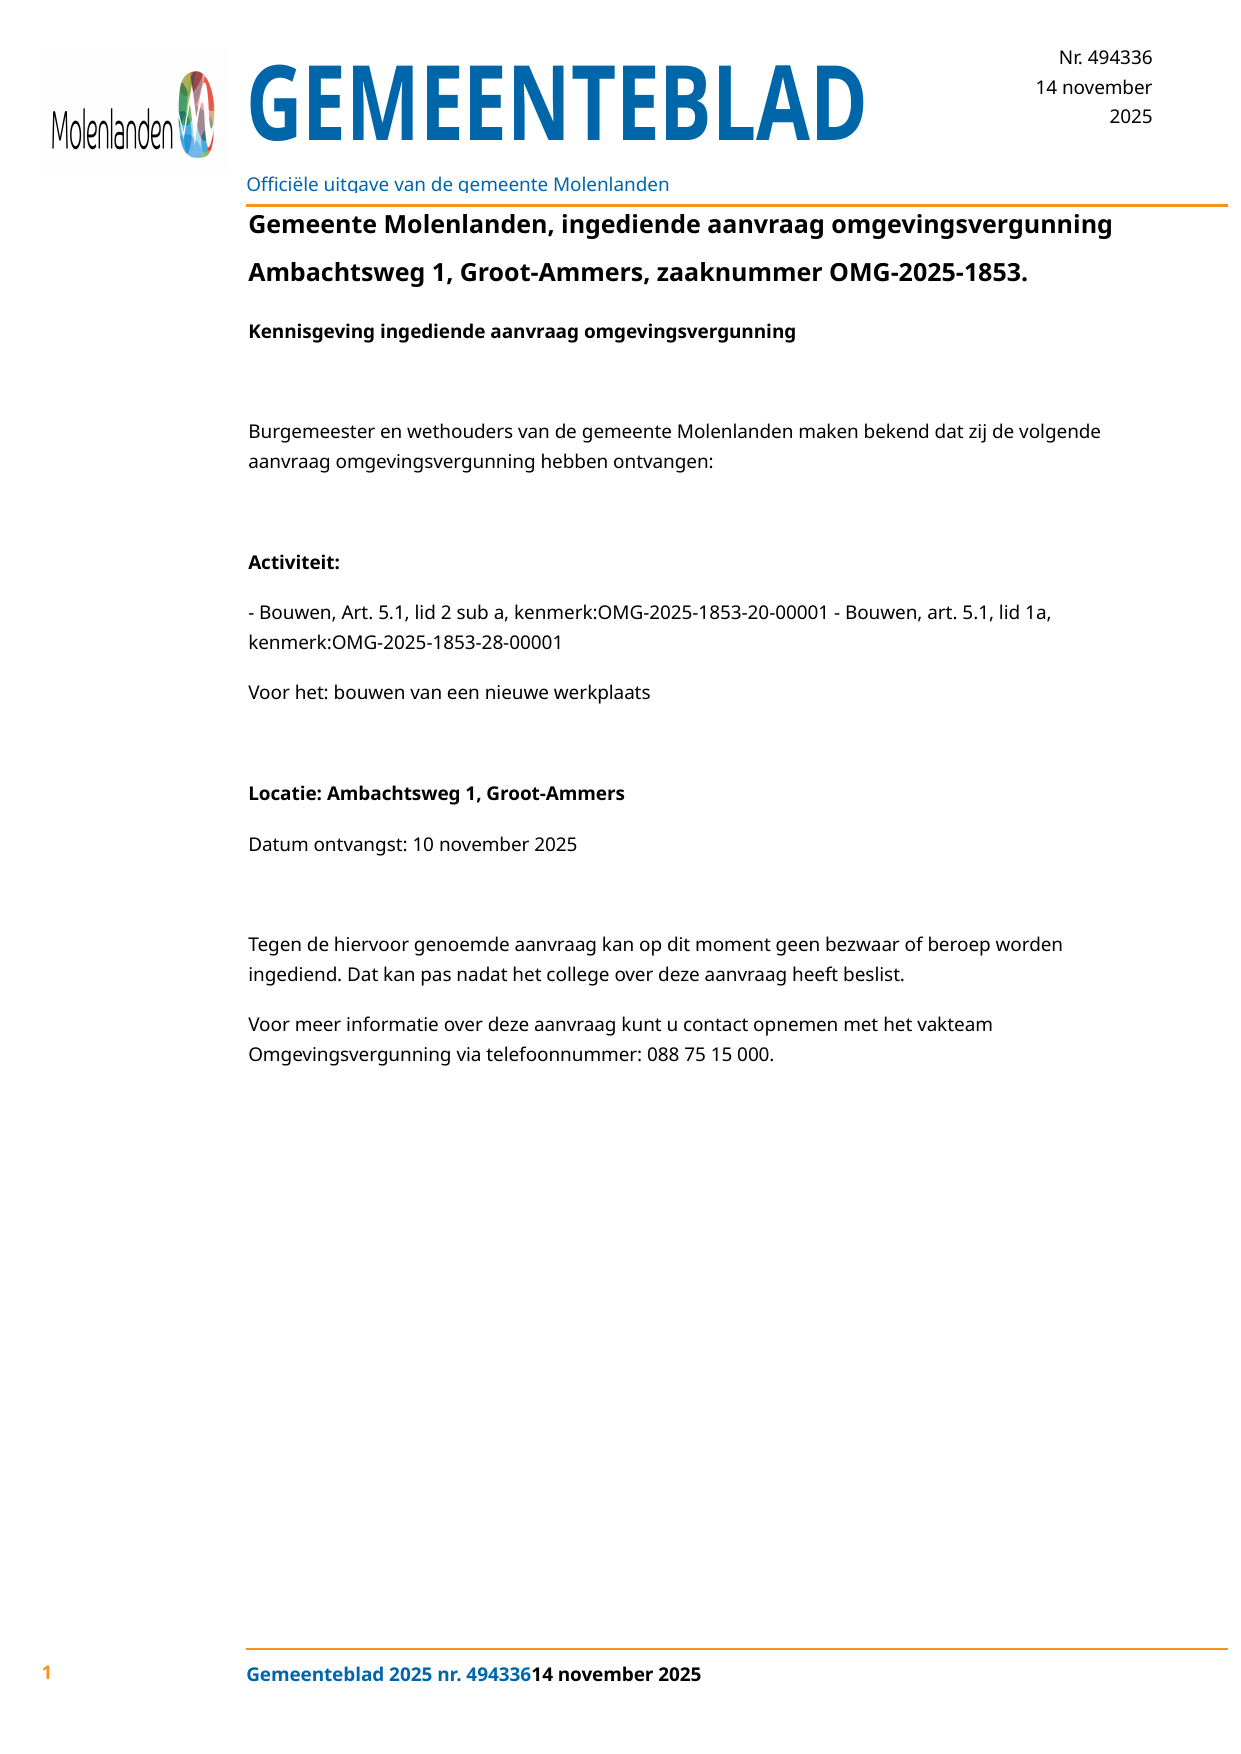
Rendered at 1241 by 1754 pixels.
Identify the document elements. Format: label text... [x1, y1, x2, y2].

text - Bouwen, Art. 5.1, lid 2 sub a, kenmerk:OMG-2025-1853-20-00001 - Bouwen, art. 5.1, lid 1a, kenmerk:OMG-2025-1853-28-00001 [248, 599, 1152, 655]
text Gemeente Molenlanden, ingediende aanvraag omgevingsvergunning Ambachtsweg 1, Groot-Ammers, zaaknummer OMG-2025-1853. [248, 207, 1152, 288]
text Datum ontvangst: 10 november 2025 [248, 831, 1152, 857]
text Kennisgeving ingediende aanvraag omgevingsvergunning [248, 318, 1152, 344]
text Voor het: bouwen van een nieuwe werkplaats [248, 679, 1152, 705]
text Burgemeester en wethouders van de gemeente Molenlanden maken bekend dat zij de volgende aanvraag omgevingsvergunning hebben ontvangen: [248, 419, 1152, 474]
text Activiteit: [248, 549, 1152, 575]
picture [41, 47, 231, 172]
text Tegen de hiervoor genoemde aanvraag kan op dit moment geen bezwaar of beroep worden ingediend. Dat kan pas nadat het college over deze aanvraag heeft beslist. [248, 932, 1152, 987]
text Locatie: Ambachtsweg 1, Groot-Ammers [248, 780, 1152, 806]
text Voor meer informatie over deze aanvraag kunt u contact opnemen met het vakteam Omgevingsvergunning via telefoonnummer: 088 75 15 000. [248, 1012, 1152, 1067]
